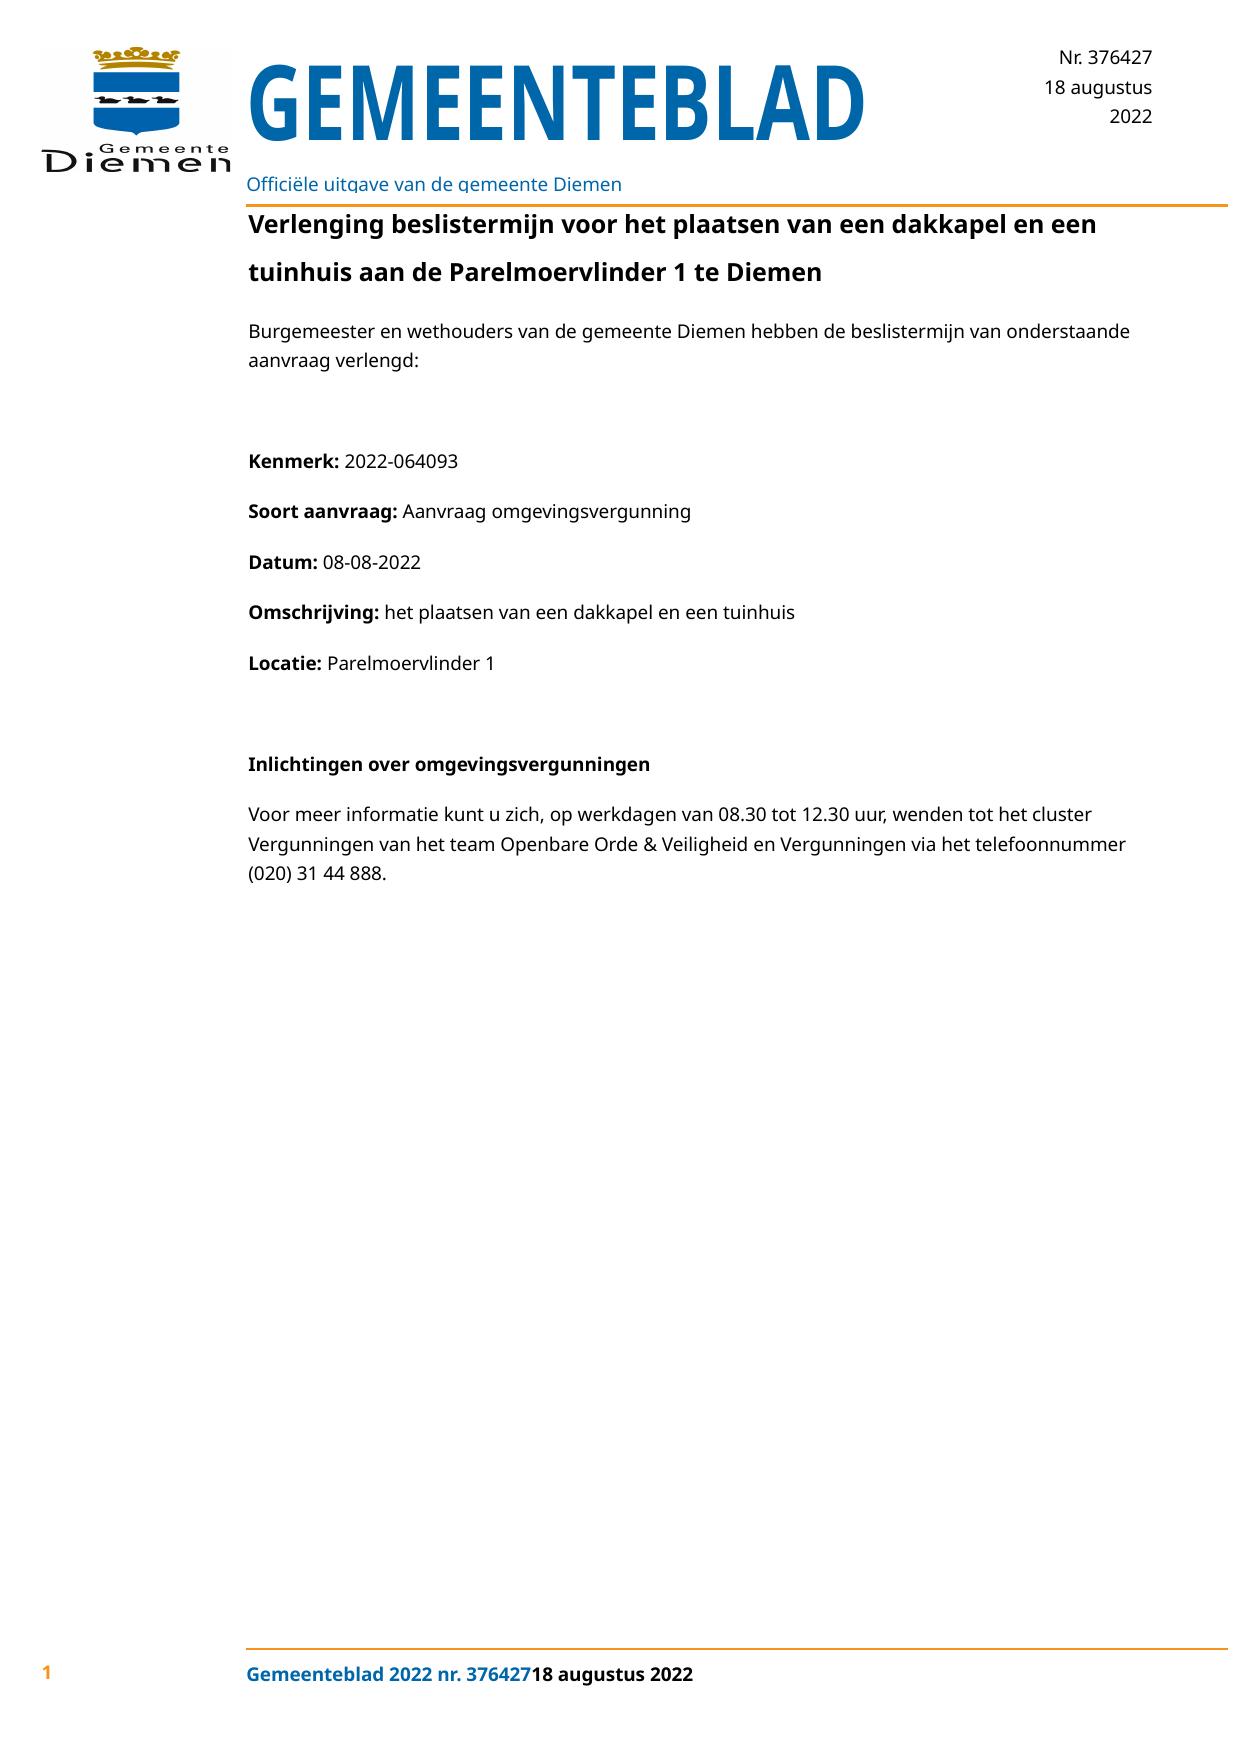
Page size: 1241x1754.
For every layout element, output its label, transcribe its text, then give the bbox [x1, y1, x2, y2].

text Omschrijving: het plaatsen van een dakkapel en een tuinhuis [248, 599, 1152, 625]
text Datum: 08-08-2022 [248, 549, 1152, 575]
picture [41, 47, 231, 172]
text Inlichtingen over omgevingsvergunningen [248, 751, 1152, 777]
text Verlenging beslistermijn voor het plaatsen van een dakkapel en een tuinhuis aan de Parelmoervlinder 1 te Diemen [248, 207, 1152, 288]
text Voor meer informatie kunt u zich, op werkdagen van 08.30 tot 12.30 uur, wenden tot het cluster Vergunningen van het team Openbare Orde & Veiligheid en Vergunningen via het telefoonnummer (020) 31 44 888. [248, 801, 1152, 886]
text Burgemeester en wethouders van de gemeente Diemen hebben de beslistermijn van onderstaande aanvraag verlengd: [248, 318, 1152, 373]
text Soort aanvraag: Aanvraag omgevingsvergunning [248, 499, 1152, 524]
text Kenmerk: 2022-064093 [248, 448, 1152, 474]
text Locatie: Parelmoervlinder 1 [248, 650, 1152, 676]
